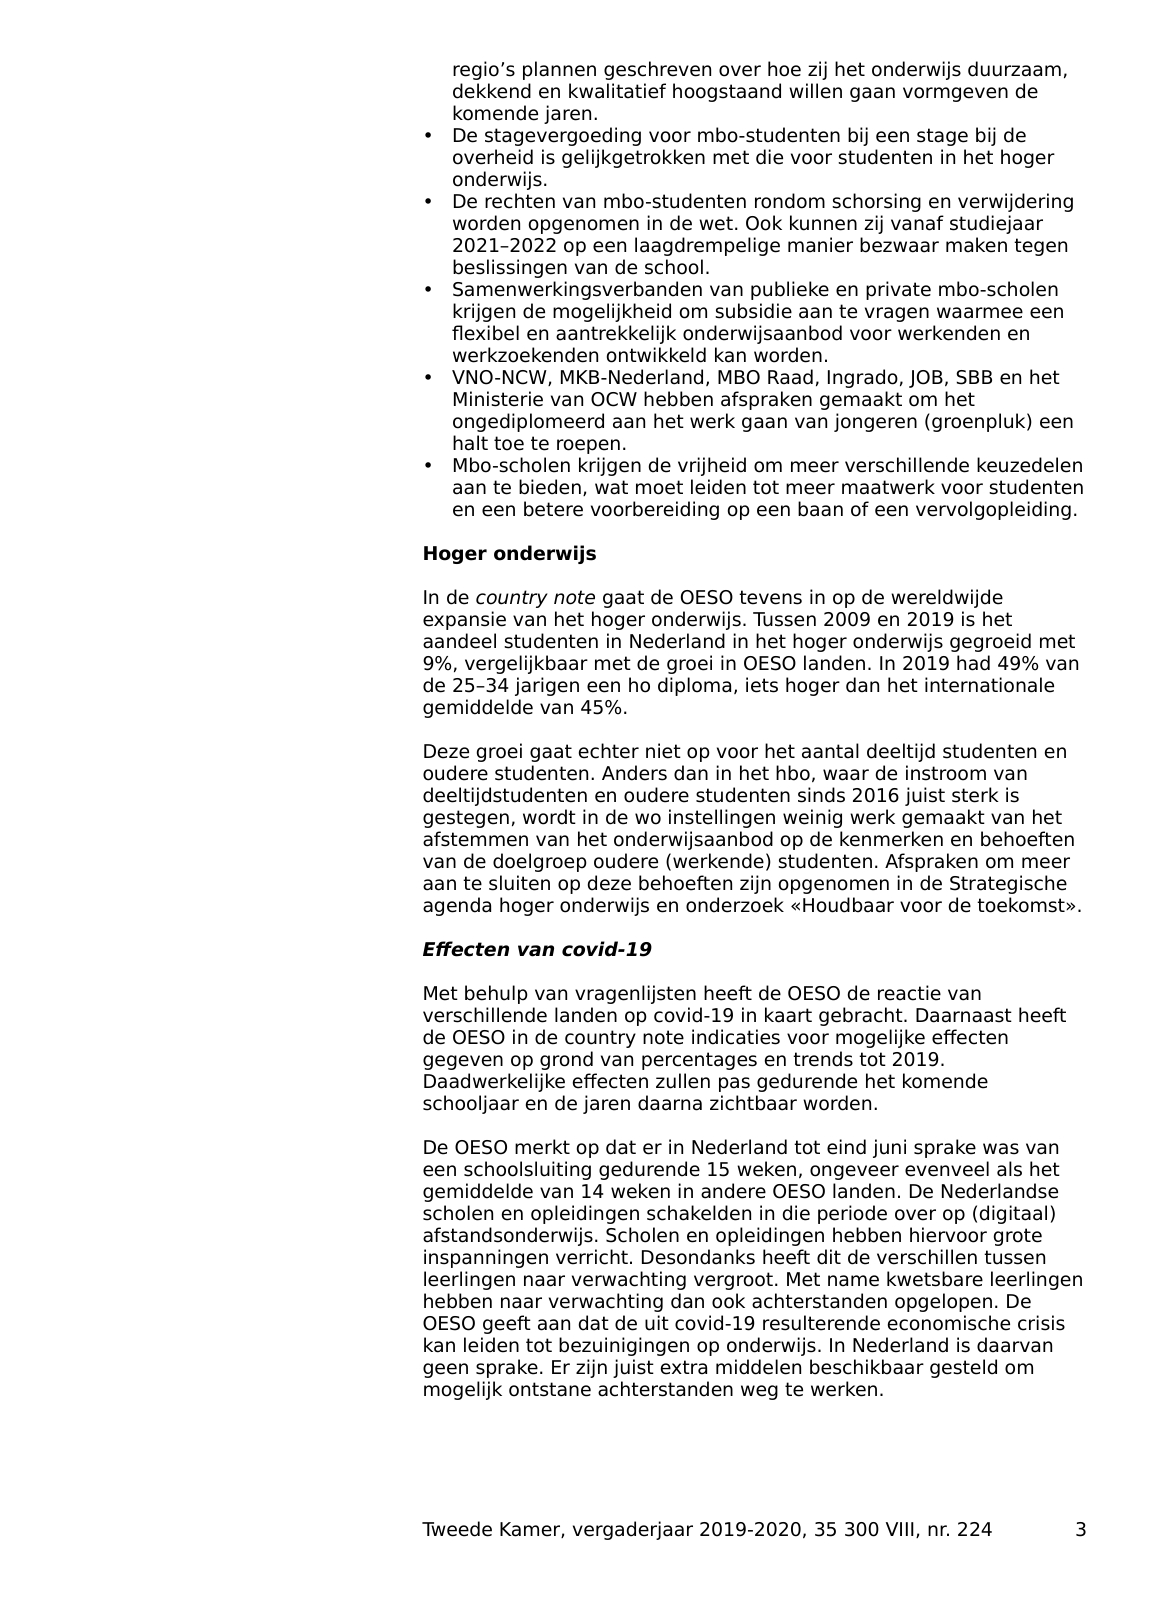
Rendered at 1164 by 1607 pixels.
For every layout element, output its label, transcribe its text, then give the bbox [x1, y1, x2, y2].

text Deze groei gaat echter niet op voor het aantal deeltijd studenten en oudere studenten. Anders dan in het hbo, waar de instroom van deeltijdstudenten en oudere studenten sinds 2016 juist sterk is gestegen, wordt in de wo instellingen weinig werk gemaakt van het afstemmen van het onderwijsaanbod op de kenmerken en behoeften van de doelgroep oudere (werkende) studenten. Afspraken om meer aan te sluiten op deze behoeften zijn opgenomen in de Strategische agenda hoger onderwijs en onderzoek «Houdbaar voor de toekomst». [422, 741, 1087, 917]
text • De stagevergoeding voor mbo-studenten bij een stage bij de overheid is gelijkgetrokken met die voor studenten in het hoger onderwijs. [422, 125, 1087, 191]
text • Mbo-scholen krijgen de vrijheid om meer verschillende keuzedelen aan te bieden, wat moet leiden tot meer maatwerk voor studenten en een betere voorbereiding op een baan of een vervolgopleiding. [422, 455, 1087, 521]
text • Samenwerkingsverbanden van publieke en private mbo-scholen krijgen de mogelijkheid om subsidie aan te vragen waarmee een flexibel en aantrekkelijk onderwijsaanbod voor werkenden en werkzoekenden ontwikkeld kan worden. [422, 279, 1087, 367]
text De OESO merkt op dat er in Nederland tot eind juni sprake was van een schoolsluiting gedurende 15 weken, ongeveer evenveel als het gemiddelde van 14 weken in andere OESO landen. De Nederlandse scholen en opleidingen schakelden in die periode over op (digitaal) afstandsonderwijs. Scholen en opleidingen hebben hiervoor grote inspanningen verricht. Desondanks heeft dit de verschillen tussen leerlingen naar verwachting vergroot. Met name kwetsbare leerlingen hebben naar verwachting dan ook achterstanden opgelopen. De OESO geeft aan dat de uit covid-19 resulterende economische crisis kan leiden tot bezuinigingen op onderwijs. In Nederland is daarvan geen sprake. Er zijn juist extra middelen beschikbaar gesteld om mogelijk ontstane achterstanden weg te werken. [422, 1137, 1087, 1401]
text In de country note gaat de OESO tevens in op de wereldwijde expansie van het hoger onderwijs. Tussen 2009 en 2019 is het aandeel studenten in Nederland in het hoger onderwijs gegroeid met 9%, vergelijkbaar met de groei in OESO landen. In 2019 had 49% van de 25–34 jarigen een ho diploma, iets hoger dan het internationale gemiddelde van 45%. [422, 587, 1087, 719]
subtitle Effecten van covid-19 [422, 939, 1087, 961]
text • VNO-NCW, MKB-Nederland, MBO Raad, Ingrado, JOB, SBB en het Ministerie van OCW hebben afspraken gemaakt om het ongediplomeerd aan het werk gaan van jongeren (groenpluk) een halt toe te roepen. [422, 367, 1087, 455]
text Met behulp van vragenlijsten heeft de OESO de reactie van verschillende landen op covid-19 in kaart gebracht. Daarnaast heeft de OESO in de country note indicaties voor mogelijke effecten gegeven op grond van percentages en trends tot 2019. Daadwerkelijke effecten zullen pas gedurende het komende schooljaar en de jaren daarna zichtbaar worden. [422, 983, 1087, 1115]
text • De rechten van mbo-studenten rondom schorsing en verwijdering worden opgenomen in de wet. Ook kunnen zij vanaf studiejaar 2021–2022 op een laagdrempelige manier bezwaar maken tegen beslissingen van de school. [422, 191, 1087, 279]
subtitle Hoger onderwijs [422, 543, 1087, 565]
text regio’s plannen geschreven over hoe zij het onderwijs duurzaam, dekkend en kwalitatief hoogstaand willen gaan vormgeven de komende jaren. [422, 59, 1087, 125]
